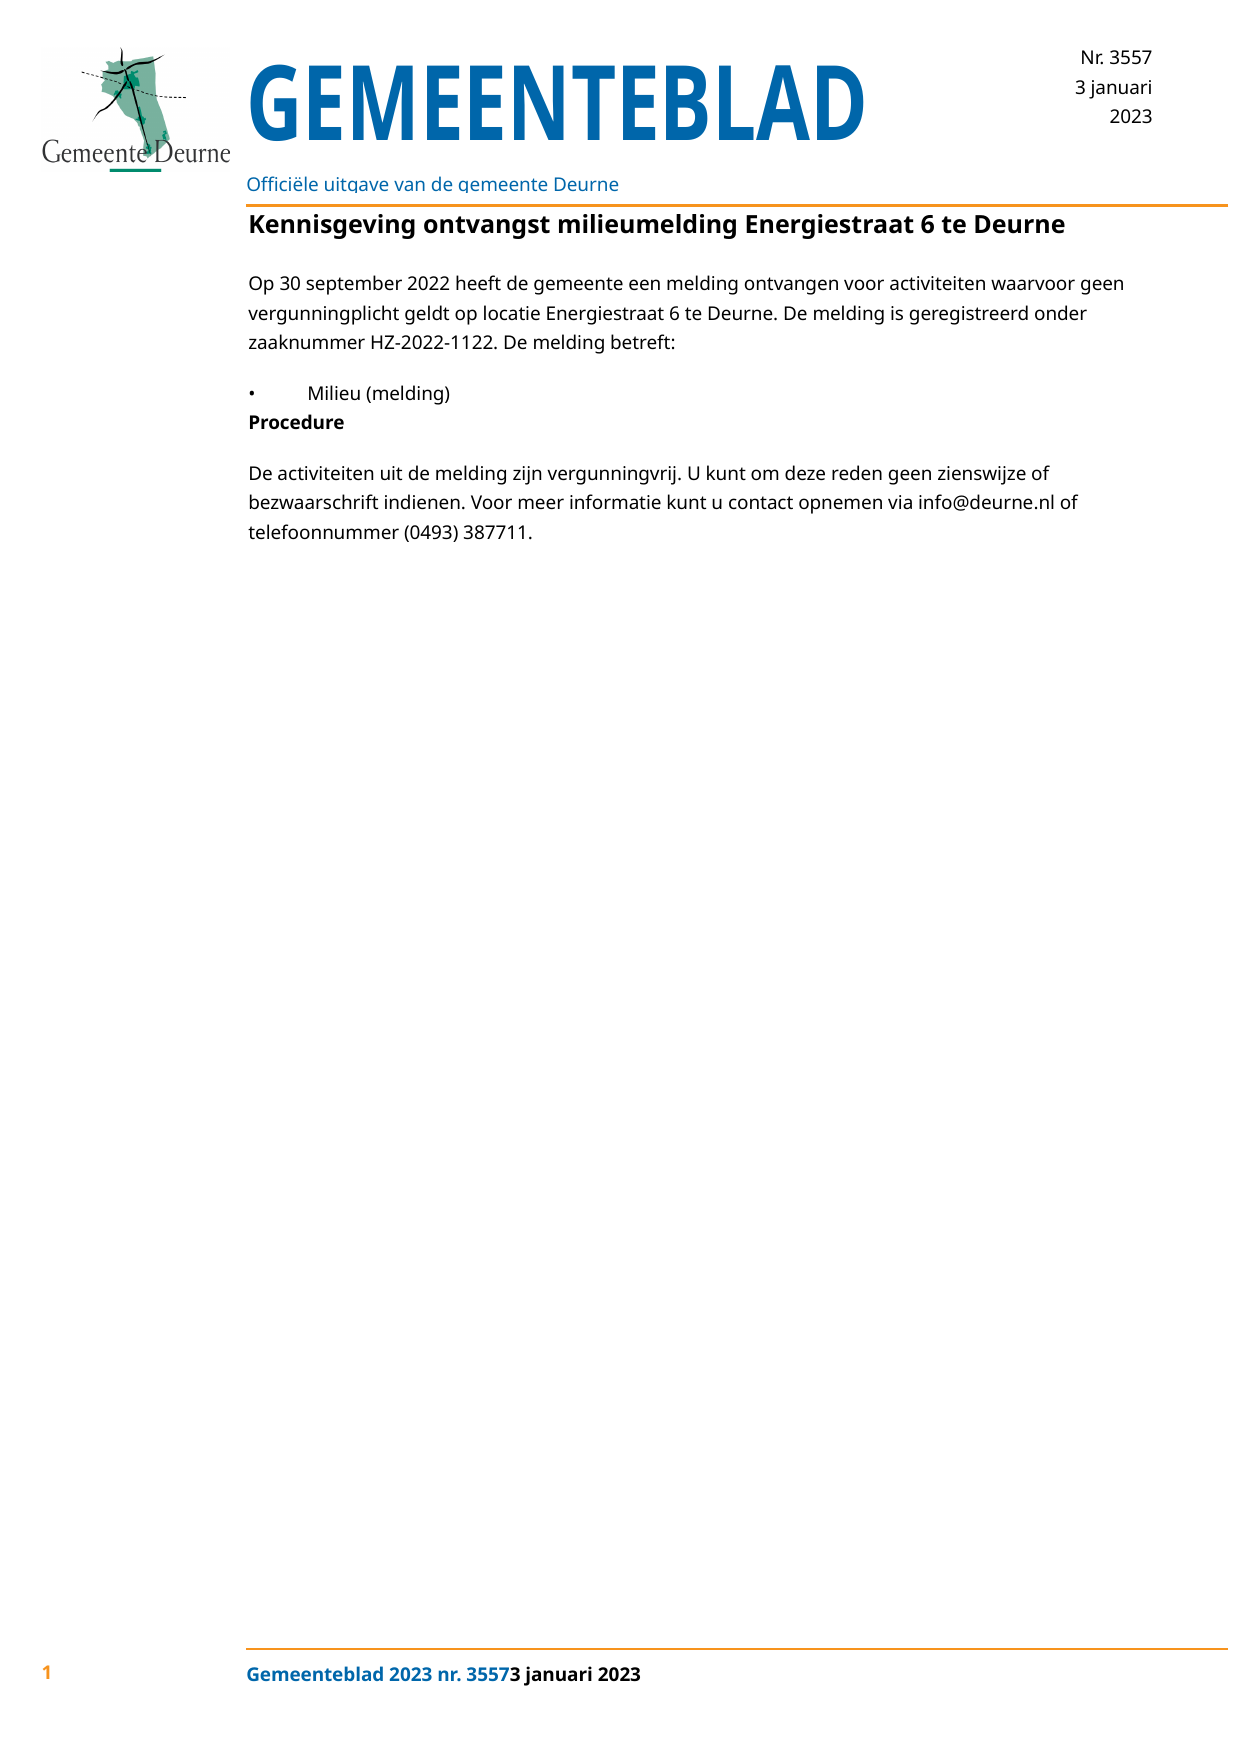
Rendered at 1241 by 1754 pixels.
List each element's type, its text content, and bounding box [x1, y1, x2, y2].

text Procedure [248, 409, 1152, 435]
text Op 30 september 2022 heeft de gemeente een melding ontvangen voor activiteiten waarvoor geen vergunningplicht geldt op locatie Energiestraat 6 te Deurne. De melding is geregistreerd onder zaaknummer HZ-2022-1122. De melding betreft: [248, 270, 1152, 355]
list Milieu (melding) [248, 380, 1152, 406]
text De activiteiten uit de melding zijn vergunningvrij. U kunt om deze reden geen zienswijze of bezwaarschrift indienen. Voor meer informatie kunt u contact opnemen via info@deurne.nl of telefoonnummer (0493) 387711. [248, 460, 1152, 545]
text Kennisgeving ontvangst milieumelding Energiestraat 6 te Deurne [248, 207, 1152, 241]
picture [41, 47, 231, 172]
